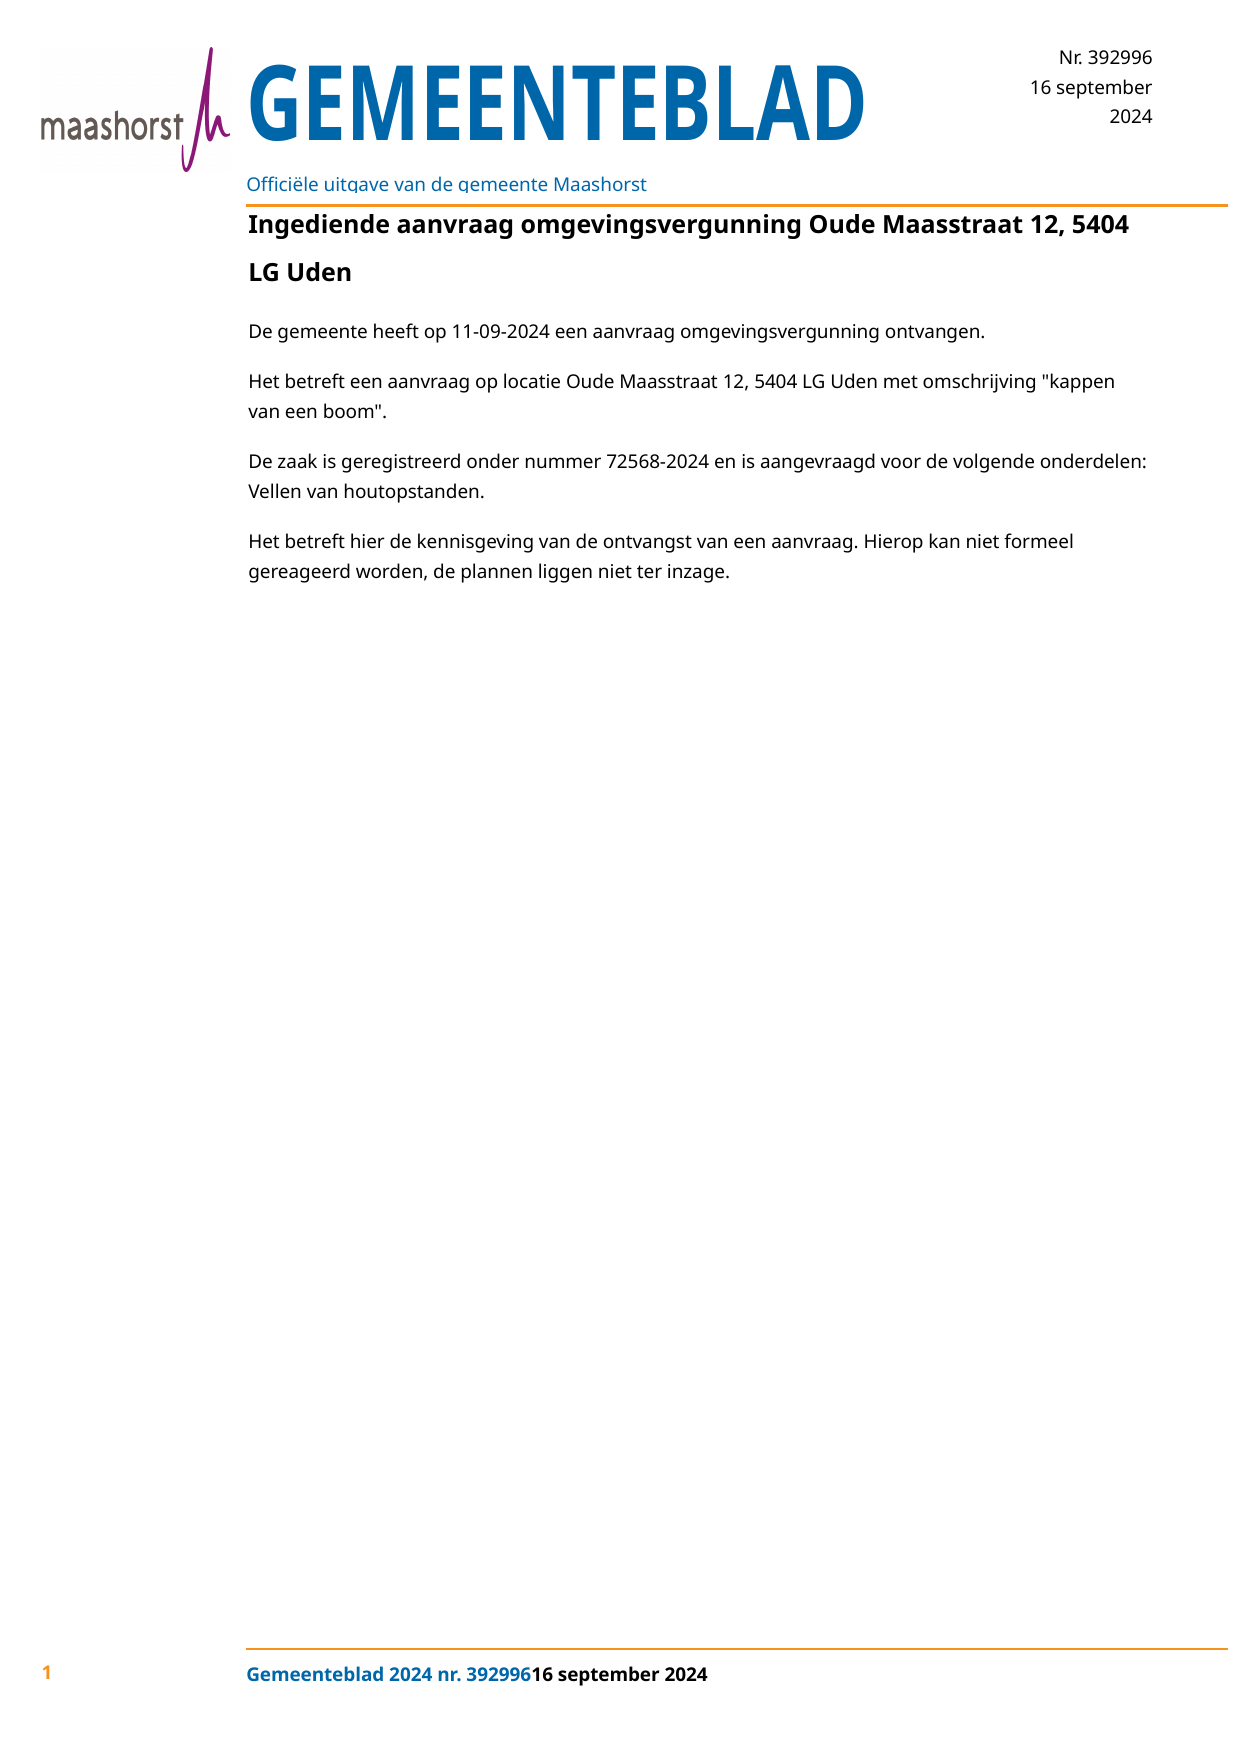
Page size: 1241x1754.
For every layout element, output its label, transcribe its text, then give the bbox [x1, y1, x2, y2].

text Ingediende aanvraag omgevingsvergunning Oude Maasstraat 12, 5404 LG Uden [248, 207, 1152, 288]
text De zaak is geregistreerd onder nummer 72568-2024 en is aangevraagd voor de volgende onderdelen: Vellen van houtopstanden. [248, 448, 1152, 504]
text Het betreft hier de kennisgeving van de ontvangst van een aanvraag. Hierop kan niet formeel gereageerd worden, de plannen liggen niet ter inzage. [248, 528, 1152, 584]
text De gemeente heeft op 11-09-2024 een aanvraag omgevingsvergunning ontvangen. [248, 318, 1152, 344]
picture [41, 47, 231, 172]
text Het betreft een aanvraag op locatie Oude Maasstraat 12, 5404 LG Uden met omschrijving "kappen van een boom". [248, 368, 1152, 424]
